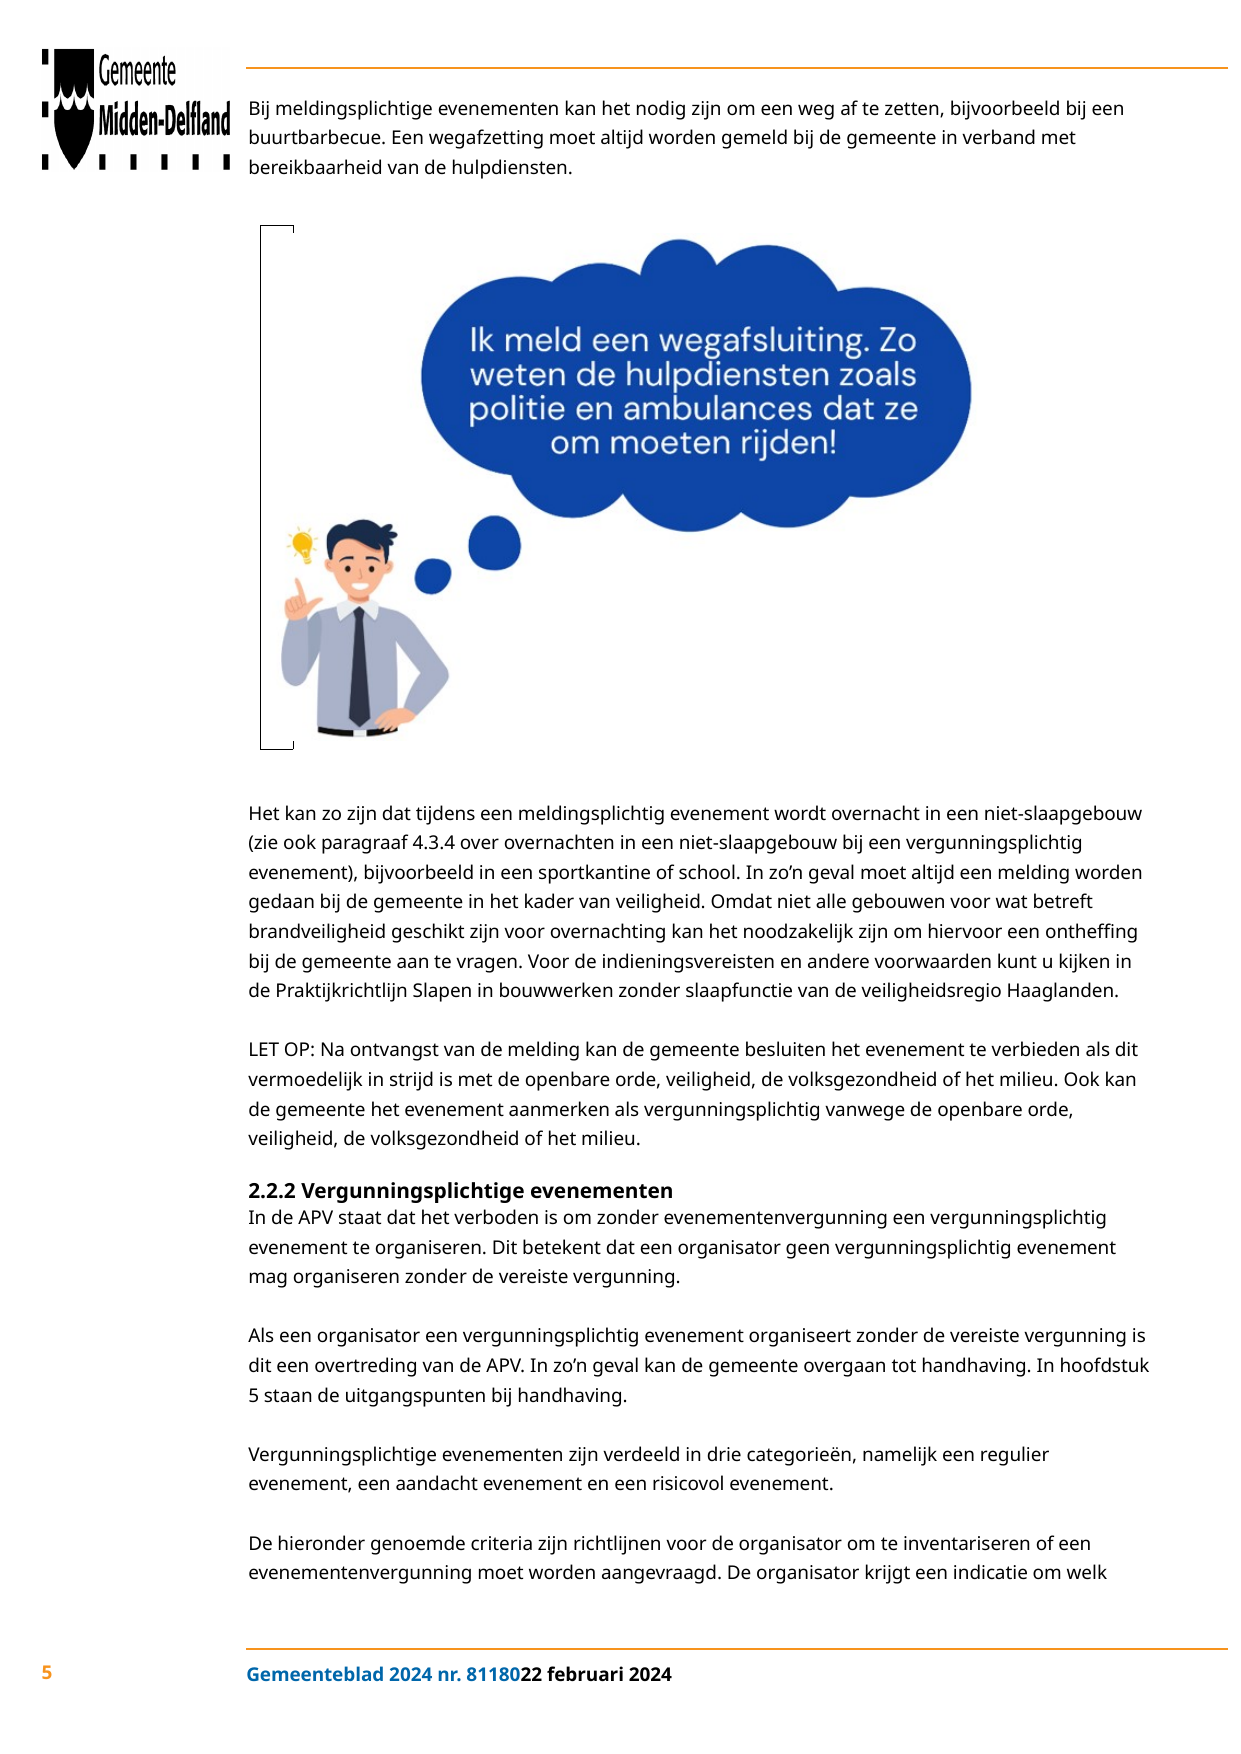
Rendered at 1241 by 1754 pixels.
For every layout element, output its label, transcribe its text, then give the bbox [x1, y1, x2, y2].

text Het kan zo zijn dat tijdens een meldingsplichtig evenement wordt overnacht in een niet-slaapgebouw (zie ook paragraaf 4.3.4 over overnachten in een niet-slaapgebouw bij een vergunningsplichtig evenement), bijvoorbeeld in een sportkantine of school. In zo’n geval moet altijd een melding worden gedaan bij de gemeente in het kader van veiligheid. Omdat niet alle gebouwen voor wat betreft brandveiligheid geschikt zijn voor overnachting kan het noodzakelijk zijn om hiervoor een ontheffing bij de gemeente aan te vragen. Voor de indieningsvereisten en andere voorwaarden kunt u kijken in de Praktijkrichtlijn Slapen in bouwwerken zonder slaapfunctie van de veiligheidsregio Haaglanden. [248, 800, 1152, 1003]
picture [41, 47, 231, 172]
text Vergunningsplichtige evenementen zijn verdeeld in drie categorieën, namelijk een regulier evenement, een aandacht evenement en een risicovol evenement. [248, 1441, 1152, 1496]
text Als een organisator een vergunningsplichtig evenement organiseert zonder de vereiste vergunning is dit een overtreding van de APV. In zo’n geval kan de gemeente overgaan tot handhaving. In hoofdstuk 5 staan de uitgangspunten bij handhaving. [248, 1323, 1152, 1407]
text Bij meldingsplichtige evenementen kan het nodig zijn om een weg af te zetten, bijvoorbeeld bij een buurtbarbecue. Een wegafzetting moet altijd worden gemeld bij de gemeente in verband met bereikbaarheid van de hulpdiensten. [248, 95, 1152, 180]
picture [268, 233, 978, 741]
text In de APV staat dat het verboden is om zonder evenementenvergunning een vergunningsplichtig evenement te organiseren. Dit betekent dat een organisator geen vergunningsplichtig evenement mag organiseren zonder de vereiste vergunning. [248, 1204, 1152, 1289]
text 2.2.2 Vergunningsplichtige evenementen [248, 1176, 1152, 1204]
text De hieronder genoemde criteria zijn richtlijnen voor de organisator om te inventariseren of een evenementenvergunning moet worden aangevraagd. De organisator krijgt een indicatie om welk [248, 1530, 1152, 1585]
text LET OP: Na ontvangst van de melding kan de gemeente besluiten het evenement te verbieden als dit vermoedelijk in strijd is met de openbare orde, veiligheid, de volksgezondheid of het milieu. Ook kan de gemeente het evenement aanmerken als vergunningsplichtig vanwege de openbare orde, veiligheid, de volksgezondheid of het milieu. [248, 1037, 1152, 1151]
